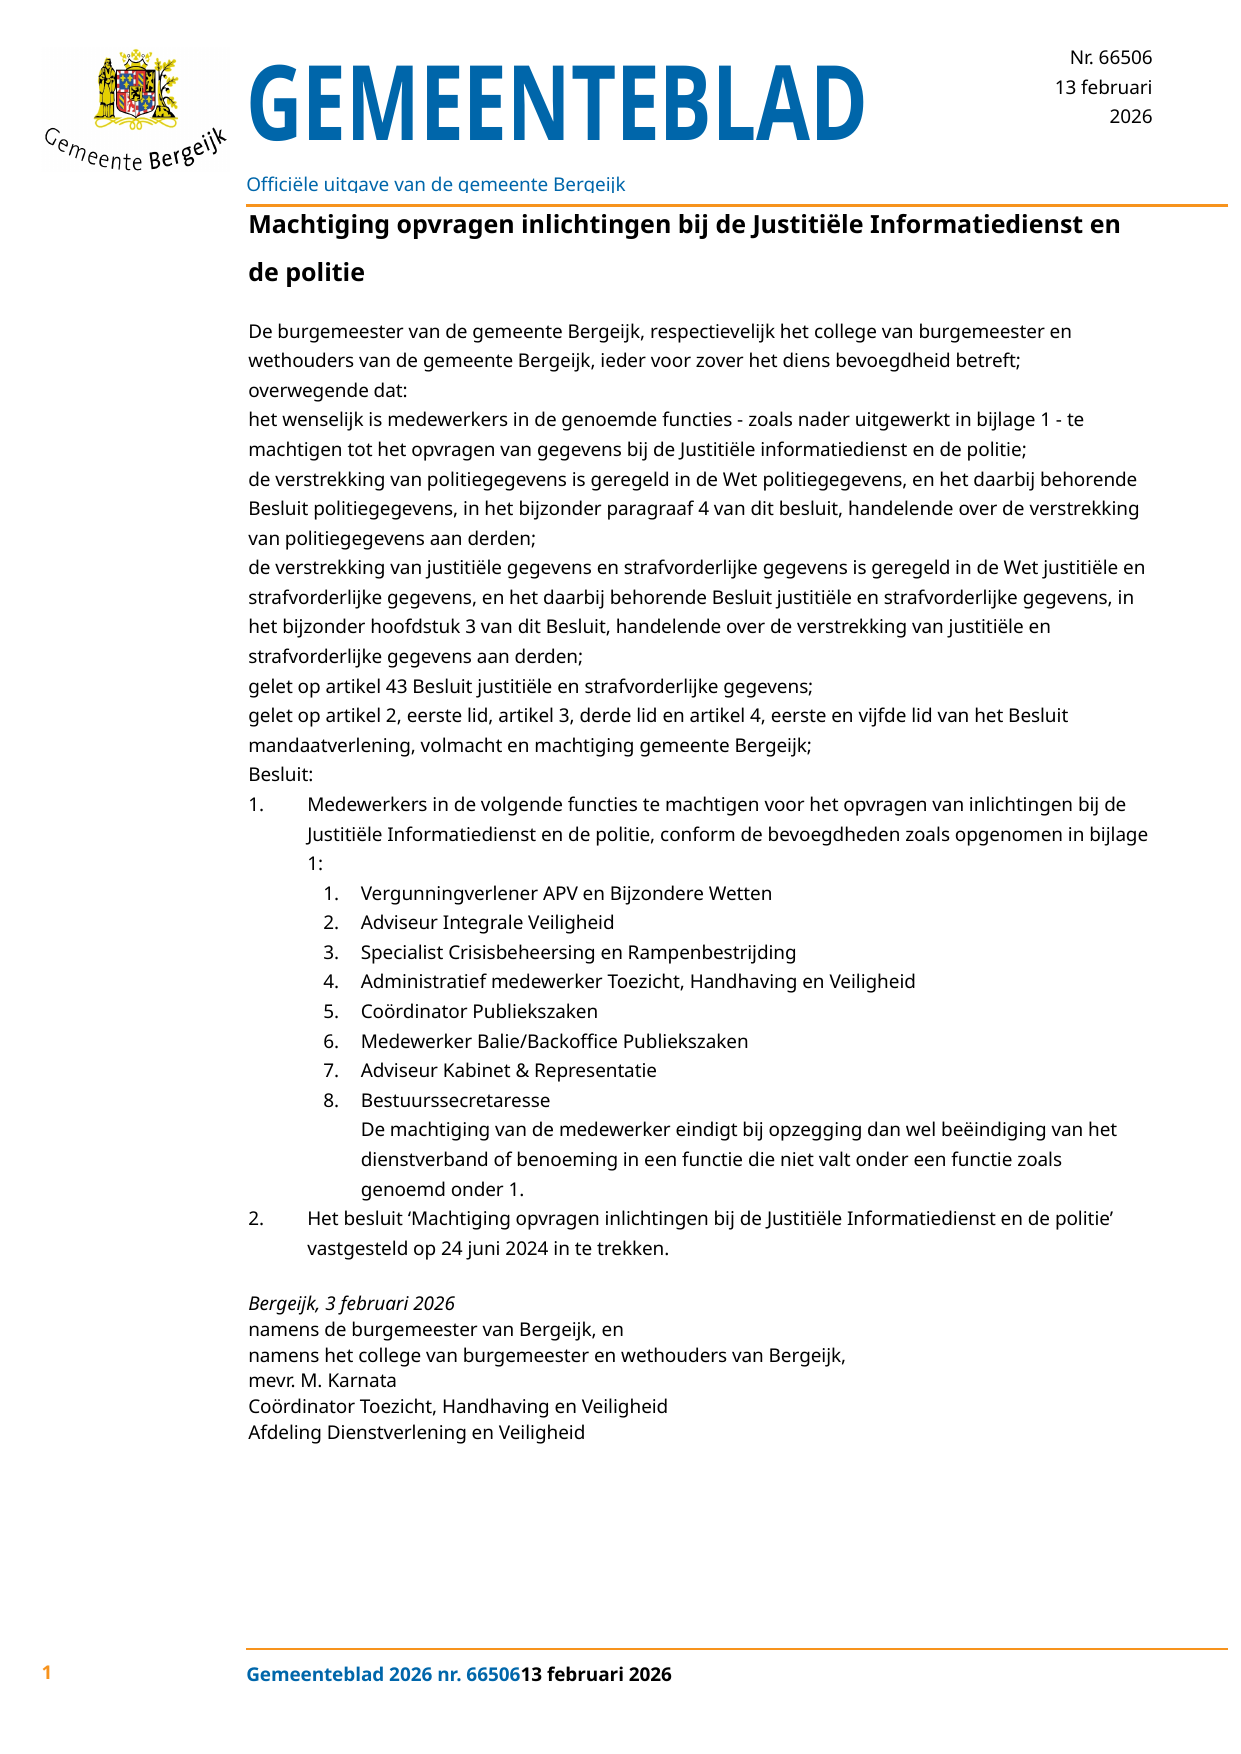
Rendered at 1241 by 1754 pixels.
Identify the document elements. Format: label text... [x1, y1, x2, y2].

picture [41, 47, 231, 172]
text Bergeijk, 3 februari 2026 [248, 1290, 1152, 1316]
text namens het college van burgemeester en wethouders van Bergeijk, [248, 1342, 1152, 1367]
text mevr. M. Karnata [248, 1367, 1152, 1393]
text de verstrekking van justitiële gegevens en strafvorderlijke gegevens is geregeld in de Wet justitiële en strafvorderlijke gegevens, en het daarbij behorende Besluit justitiële en strafvorderlijke gegevens, in het bijzonder hoofdstuk 3 van dit Besluit, handelende over de verstrekking van justitiële en strafvorderlijke gegevens aan derden; [248, 554, 1152, 669]
text De burgemeester van de gemeente Bergeijk, respectievelijk het college van burgemeester en wethouders van de gemeente Bergeijk, ieder voor zover het diens bevoegdheid betreft; [248, 318, 1152, 373]
text het wenselijk is medewerkers in de genoemde functies - zoals nader uitgewerkt in bijlage 1 - te machtigen tot het opvragen van gegevens bij de Justitiële informatiedienst en de politie; [248, 407, 1152, 462]
list Adviseur Integrale Veiligheid [323, 909, 1152, 935]
list Bestuurssecretaresse [323, 1087, 1152, 1113]
list Coördinator Publiekszaken [323, 998, 1152, 1024]
list Medewerker Balie/Backoffice Publiekszaken [323, 1028, 1152, 1054]
list Vergunningverlener APV en Bijzondere Wetten [323, 880, 1152, 906]
text Coördinator Toezicht, Handhaving en Veiligheid [248, 1393, 1152, 1419]
text gelet op artikel 2, eerste lid, artikel 3, derde lid en artikel 4, eerste en vijfde lid van het Besluit mandaatverlening, volmacht en machtiging gemeente Bergeijk; [248, 702, 1152, 758]
list Medewerkers in de volgende functies te machtigen voor het opvragen van inlichtingen bij de Justitiële Informatiedienst en de politie, conform de bevoegdheden zoals opgenomen in bijlage 1: [248, 791, 1152, 876]
text de verstrekking van politiegegevens is geregeld in de Wet politiegegevens, en het daarbij behorende Besluit politiegegevens, in het bijzonder paragraaf 4 van dit besluit, handelende over de verstrekking van politiegegevens aan derden; [248, 466, 1152, 551]
text namens de burgemeester van Bergeijk, en [248, 1316, 1152, 1342]
list Administratief medewerker Toezicht, Handhaving en Veiligheid [323, 969, 1152, 994]
list Het besluit ‘Machtiging opvragen inlichtingen bij de Justitiële Informatiedienst en de politie’ vastgesteld op 24 juni 2024 in te trekken. [248, 1205, 1152, 1261]
text overwegende dat: [248, 377, 1152, 403]
text Machtiging opvragen inlichtingen bij de Justitiële Informatiedienst en de politie [248, 207, 1152, 288]
list De machtiging van de medewerker eindigt bij opzegging dan wel beëindiging van het dienstverband of benoeming in een functie die niet valt onder een functie zoals genoemd onder 1. [323, 1117, 1152, 1202]
list Adviseur Kabinet & Representatie [323, 1057, 1152, 1083]
text Afdeling Dienstverlening en Veiligheid [248, 1419, 1152, 1445]
list Specialist Crisisbeheersing en Rampenbestrijding [323, 939, 1152, 965]
text Besluit: [248, 762, 1152, 787]
text gelet op artikel 43 Besluit justitiële en strafvorderlijke gegevens; [248, 673, 1152, 699]
